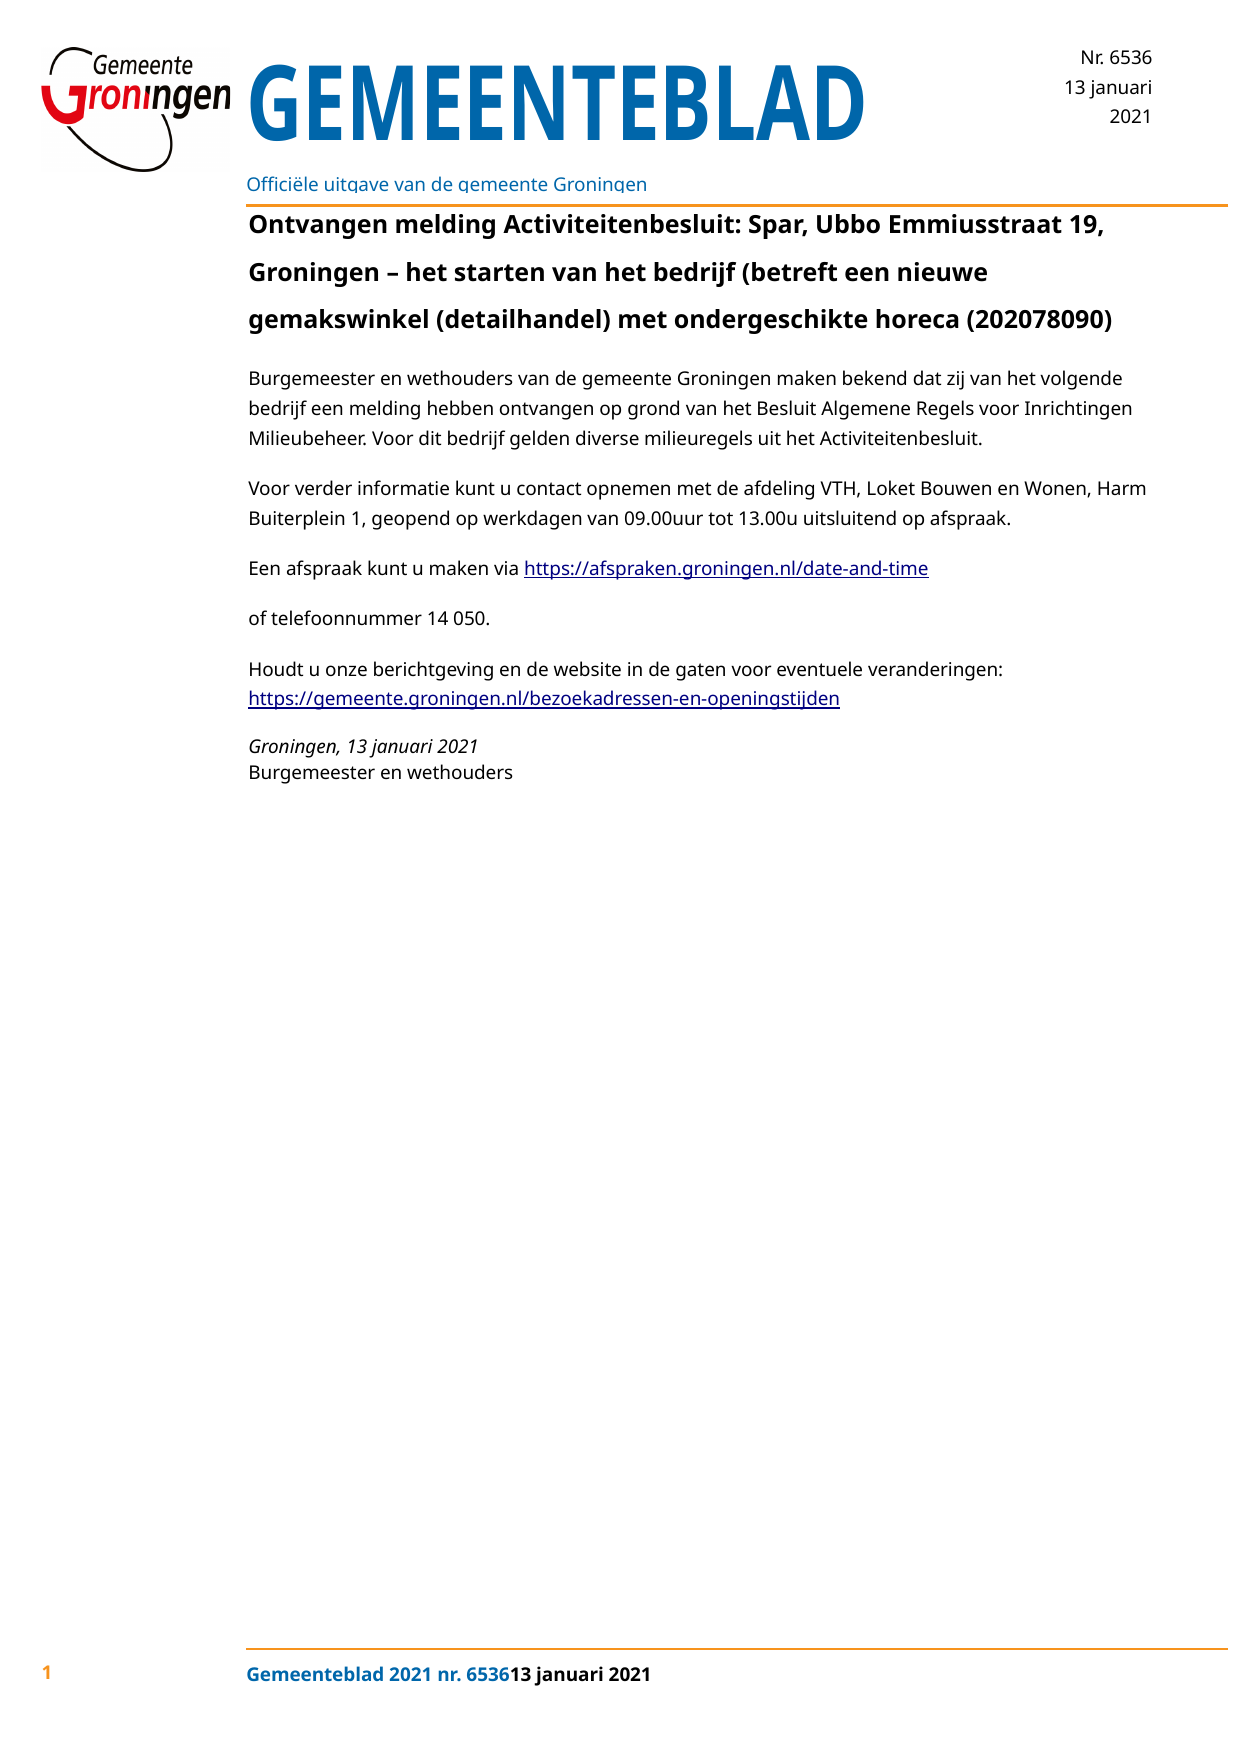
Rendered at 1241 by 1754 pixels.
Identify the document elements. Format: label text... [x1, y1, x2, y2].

text Ontvangen melding Activiteitenbesluit: Spar, Ubbo Emmiusstraat 19, Groningen – het starten van het bedrijf (betreft een nieuwe gemakswinkel (detailhandel) met ondergeschikte horeca (202078090) [248, 207, 1152, 336]
text Groningen, 13 januari 2021 [248, 733, 1152, 759]
picture [41, 47, 231, 172]
text Burgemeester en wethouders van de gemeente Groningen maken bekend dat zij van het volgende bedrijf een melding hebben ontvangen op grond van het Besluit Algemene Regels voor Inrichtingen Milieubeheer. Voor dit bedrijf gelden diverse milieuregels uit het Activiteitenbesluit. [248, 366, 1152, 450]
text of telefoonnummer 14 050. [248, 606, 1152, 631]
text Voor verder informatie kunt u contact opnemen met de afdeling VTH, Loket Bouwen en Wonen, Harm Buiterplein 1, geopend op werkdagen van 09.00uur tot 13.00u uitsluitend op afspraak. [248, 475, 1152, 530]
text Een afspraak kunt u maken via https://afspraken.groningen.nl/date-and-time [248, 555, 1152, 581]
text Burgemeester en wethouders [248, 759, 1152, 785]
text Houdt u onze berichtgeving en de website in de gaten voor eventuele veranderingen: https://gemeente.groningen.nl/bezoekadressen-en-openingstijden [248, 656, 1152, 711]
